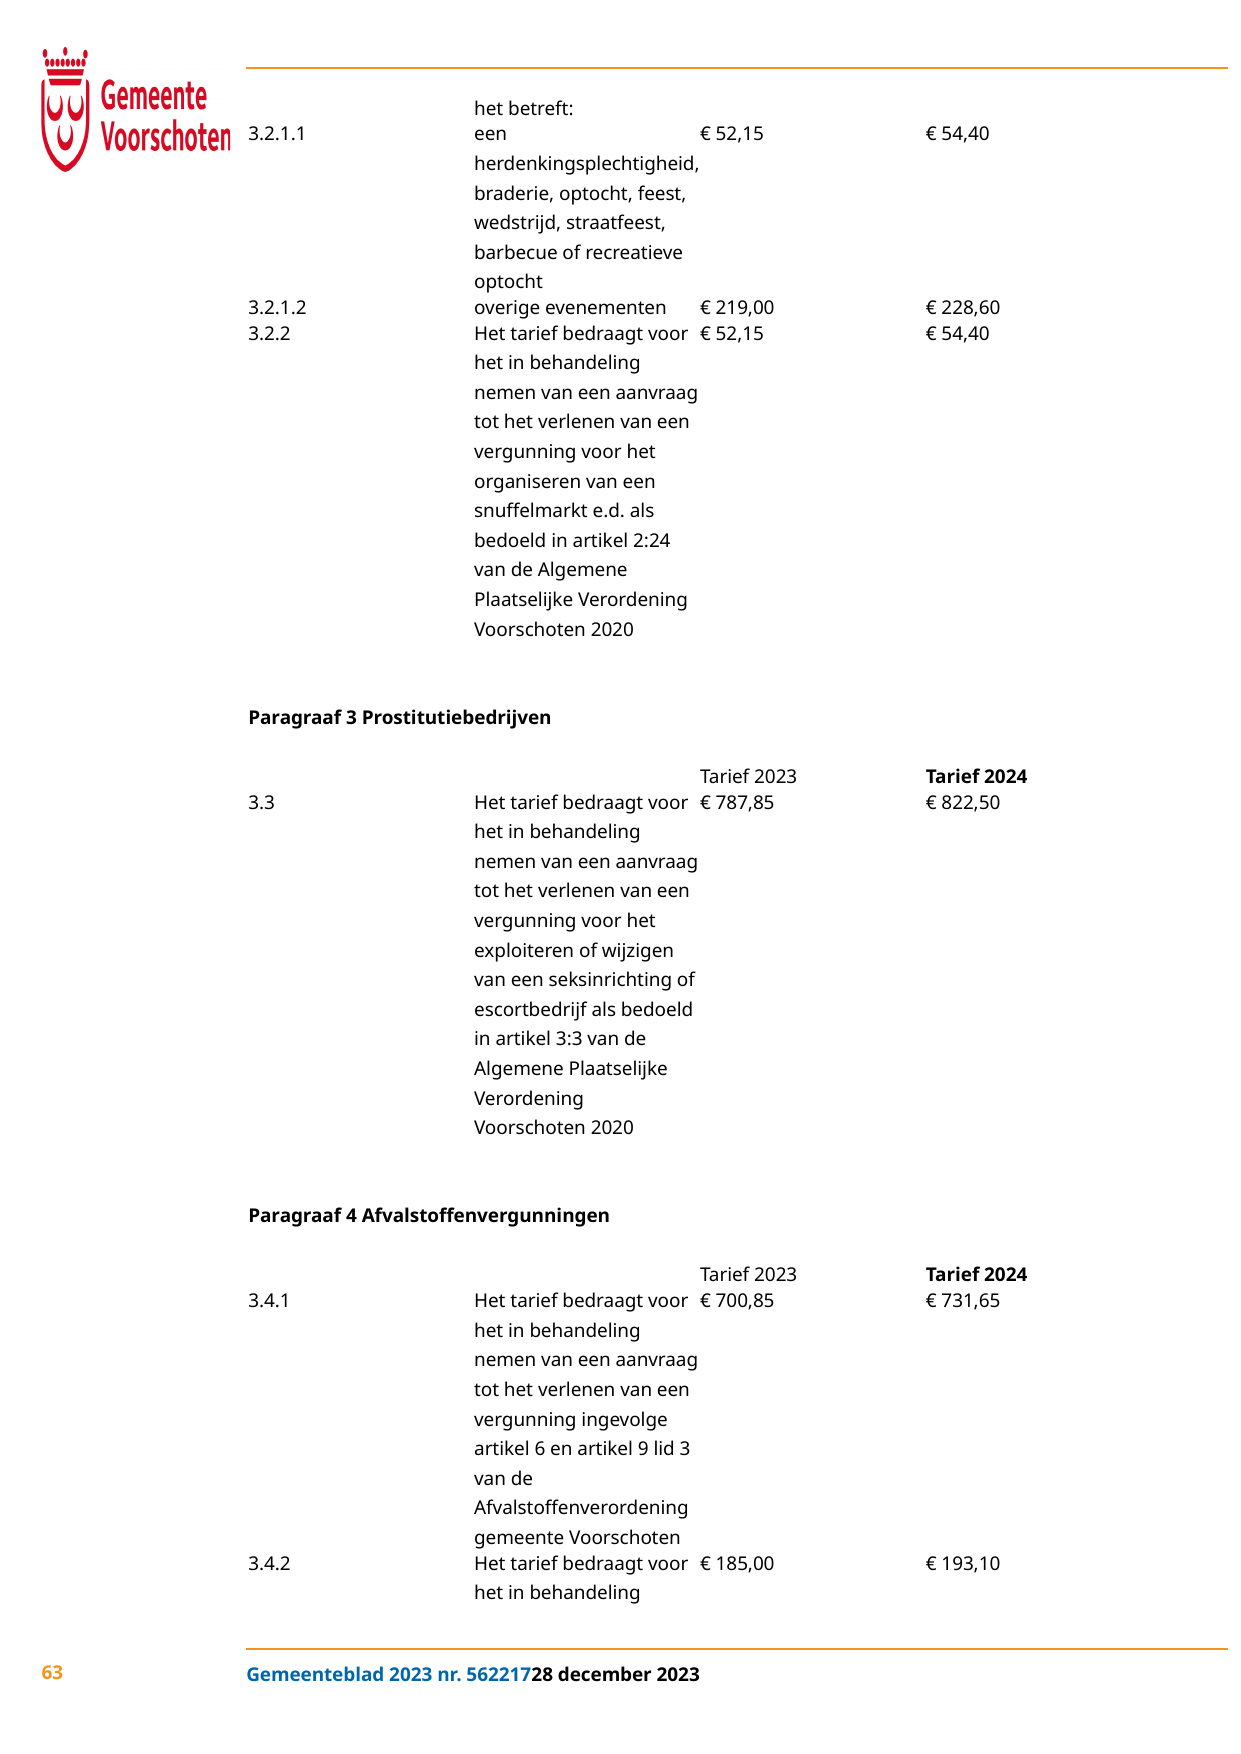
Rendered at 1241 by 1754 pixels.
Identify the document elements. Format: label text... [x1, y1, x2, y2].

table_cell 3.4.1 [248, 1288, 474, 1550]
table_cell [926, 95, 1152, 121]
table_cell overige evenementen [474, 294, 700, 320]
table_cell € 193,10 [926, 1550, 1152, 1605]
picture [41, 47, 231, 172]
table_cell € 52,15 [700, 320, 926, 641]
table_cell € 228,60 [926, 294, 1152, 320]
table_cell € 219,00 [700, 294, 926, 320]
table_cell € 787,85 [700, 789, 926, 1140]
table_header [474, 1262, 700, 1287]
table_header Tarief 2023 [700, 763, 926, 789]
table_cell Het tarief bedraagt voor het in behandeling nemen van een aanvraag tot het verlenen van een vergunning voor het organiseren van een snuffelmarkt e.d. als bedoeld in artikel 2:24 van de Algemene Plaatselijke Verordening Voorschoten 2020 [474, 320, 700, 641]
table_header [248, 1262, 474, 1287]
table_cell 3.4.2 [248, 1550, 474, 1605]
table_header Tarief 2023 [700, 1262, 926, 1287]
table_cell € 54,40 [926, 320, 1152, 641]
table_header [248, 763, 474, 789]
table_header Tarief 2024 [926, 1262, 1152, 1287]
table_cell [248, 95, 474, 121]
table_cell 3.3 [248, 789, 474, 1140]
table_cell 3.2.1.1 [248, 121, 474, 294]
table_cell Het tarief bedraagt voor het in behandeling nemen van een aanvraag tot het verlenen van een vergunning ingevolge artikel 6 en artikel 9 lid 3 van de Afvalstoffenverordening gemeente Voorschoten [474, 1288, 700, 1550]
table_cell het betreft: [474, 95, 700, 121]
table_cell € 52,15 [700, 121, 926, 294]
table_header [474, 763, 700, 789]
table_cell € 700,85 [700, 1288, 926, 1550]
table_cell € 185,00 [700, 1550, 926, 1605]
table_cell Het tarief bedraagt voor het in behandeling [474, 1550, 700, 1605]
table_cell € 54,40 [926, 121, 1152, 294]
table_cell € 822,50 [926, 789, 1152, 1140]
table_cell Het tarief bedraagt voor het in behandeling nemen van een aanvraag tot het verlenen van een vergunning voor het exploiteren of wijzigen van een seksinrichting of escortbedrijf als bedoeld in artikel 3:3 van de Algemene Plaatselijke Verordening Voorschoten 2020 [474, 789, 700, 1140]
table_cell € 731,65 [926, 1288, 1152, 1550]
text Paragraaf 4 Afvalstoffenvergunningen [248, 1202, 1152, 1228]
table_cell [700, 95, 926, 121]
table_header Tarief 2024 [926, 763, 1152, 789]
text Paragraaf 3 Prostitutiebedrijven [248, 704, 1152, 729]
table_cell een herdenkingsplechtigheid, braderie, optocht, feest, wedstrijd, straatfeest, barbecue of recreatieve optocht [474, 121, 700, 294]
table_cell 3.2.1.2 [248, 294, 474, 320]
table_cell 3.2.2 [248, 320, 474, 641]
